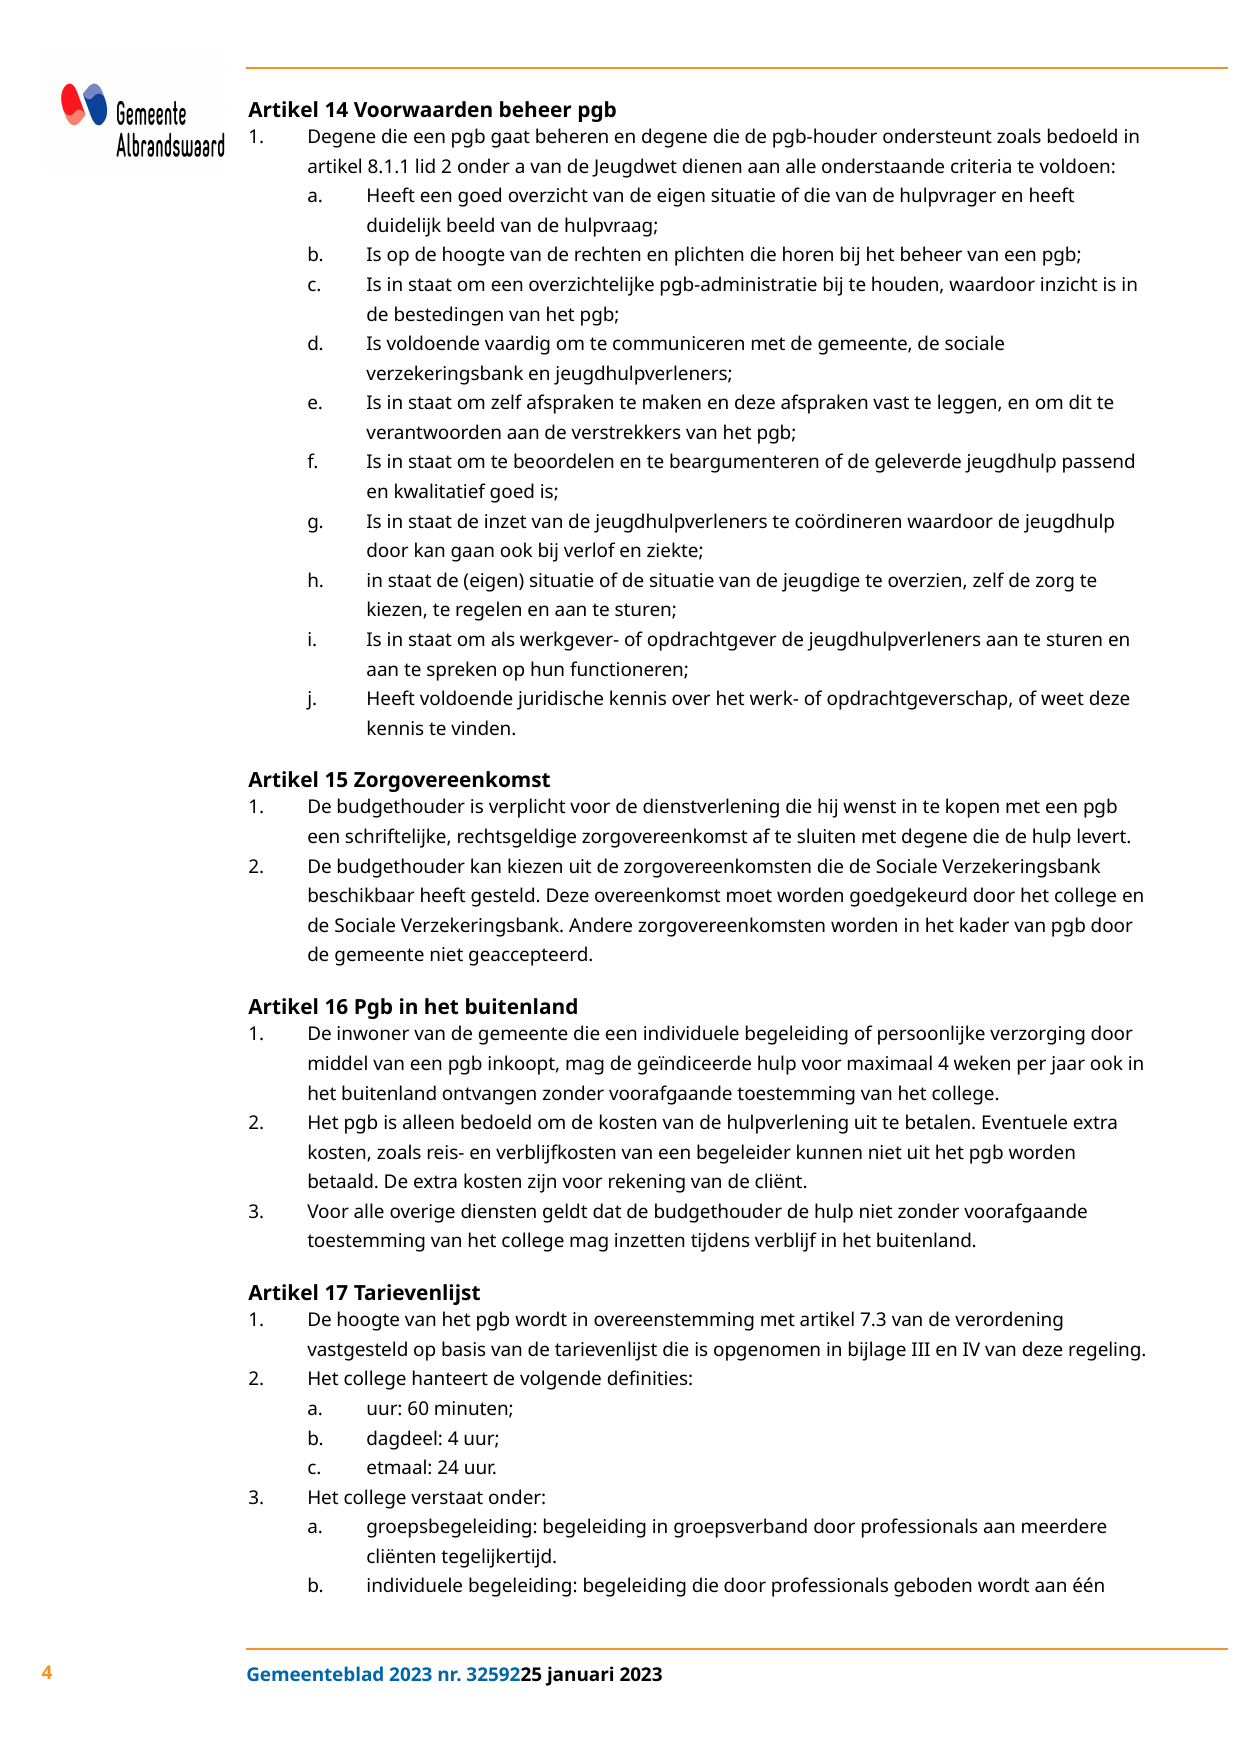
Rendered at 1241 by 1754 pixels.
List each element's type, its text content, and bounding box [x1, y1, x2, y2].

list etmaal: 24 uur. [307, 1454, 1152, 1480]
list De budgethouder kan kiezen uit de zorgovereenkomsten die de Sociale Verzekeringsbank beschikbaar heeft gesteld. Deze overeenkomst moet worden goedgekeurd door het college en de Sociale Verzekeringsbank. Andere zorgovereenkomsten worden in het kader van pgb door de gemeente niet geaccepteerd. [248, 853, 1152, 967]
list Voor alle overige diensten geldt dat de budgethouder de hulp niet zonder voorafgaande toestemming van het college mag inzetten tijdens verblijf in het buitenland. [248, 1198, 1152, 1253]
list Is in staat om als werkgever- of opdrachtgever de jeugdhulpverleners aan te sturen en aan te spreken op hun functioneren; [307, 626, 1152, 681]
text Artikel 17 Tarievenlijst [248, 1278, 1152, 1306]
list Het college verstaat onder: [248, 1484, 1152, 1510]
list groepsbegeleiding: begeleiding in groepsverband door professionals aan meerdere cliënten tegelijkertijd. [307, 1513, 1152, 1569]
text Artikel 16 Pgb in het buitenland [248, 992, 1152, 1021]
list De hoogte van het pgb wordt in overeenstemming met artikel 7.3 van de verordening vastgesteld op basis van de tarievenlijst die is opgenomen in bijlage III en IV van deze regeling. [248, 1306, 1152, 1362]
list uur: 60 minuten; [307, 1395, 1152, 1421]
list Degene die een pgb gaat beheren en degene die de pgb-houder ondersteunt zoals bedoeld in artikel 8.1.1 lid 2 onder a van de Jeugdwet dienen aan alle onderstaande criteria te voldoen: [248, 123, 1152, 178]
list Het pgb is alleen bedoeld om de kosten van de hulpverlening uit te betalen. Eventuele extra kosten, zoals reis- en verblijfkosten van een begeleider kunnen niet uit het pgb worden betaald. De extra kosten zijn voor rekening van de cliënt. [248, 1109, 1152, 1194]
list Is in staat de inzet van de jeugdhulpverleners te coördineren waardoor de jeugdhulp door kan gaan ook bij verlof en ziekte; [307, 508, 1152, 563]
list Is op de hoogte van de rechten en plichten die horen bij het beheer van een pgb; [307, 242, 1152, 267]
list De inwoner van de gemeente die een individuele begeleiding of persoonlijke verzorging door middel van een pgb inkoopt, mag de geïndiceerde hulp voor maximaal 4 weken per jaar ook in het buitenland ontvangen zonder voorafgaande toestemming van het college. [248, 1021, 1152, 1105]
picture [41, 47, 231, 172]
list Is in staat om een overzichtelijke pgb-administratie bij te houden, waardoor inzicht is in de bestedingen van het pgb; [307, 271, 1152, 326]
list Is in staat om zelf afspraken te maken en deze afspraken vast te leggen, en om dit te verantwoorden aan de verstrekkers van het pgb; [307, 389, 1152, 445]
list Heeft voldoende juridische kennis over het werk- of opdrachtgeverschap, of weet deze kennis te vinden. [307, 685, 1152, 741]
list Heeft een goed overzicht van de eigen situatie of die van de hulpvrager en heeft duidelijk beeld van de hulpvraag; [307, 182, 1152, 238]
list individuele begeleiding: begeleiding die door professionals geboden wordt aan één [307, 1573, 1152, 1598]
list Het college hanteert de volgende definities: [248, 1366, 1152, 1391]
list Is voldoende vaardig om te communiceren met de gemeente, de sociale verzekeringsbank en jeugdhulpverleners; [307, 330, 1152, 386]
list in staat de (eigen) situatie of de situatie van de jeugdige te overzien, zelf de zorg te kiezen, te regelen en aan te sturen; [307, 567, 1152, 622]
text Artikel 15 Zorgovereenkomst [248, 765, 1152, 794]
list dagdeel: 4 uur; [307, 1425, 1152, 1451]
list Is in staat om te beoordelen en te beargumenteren of de geleverde jeugdhulp passend en kwalitatief goed is; [307, 449, 1152, 504]
text Artikel 14 Voorwaarden beheer pgb [248, 95, 1152, 123]
list De budgethouder is verplicht voor de dienstverlening die hij wenst in te kopen met een pgb een schriftelijke, rechtsgeldige zorgovereenkomst af te sluiten met degene die de hulp levert. [248, 794, 1152, 849]
